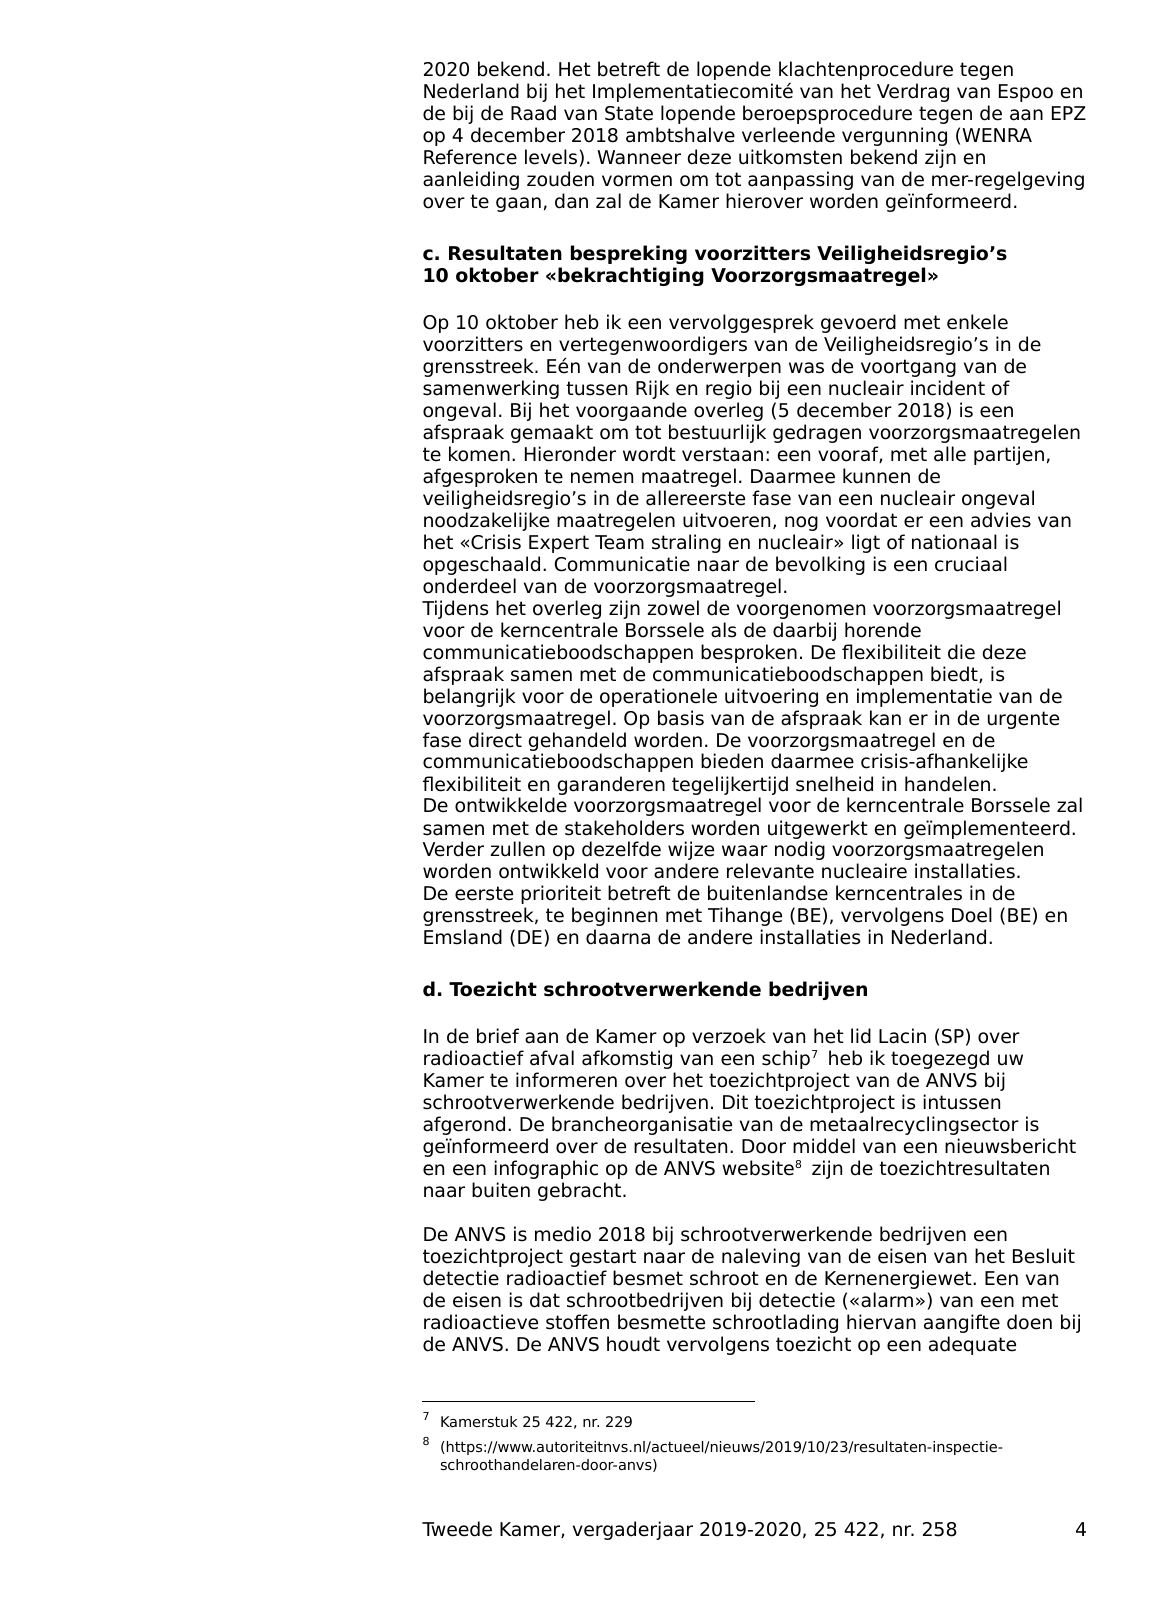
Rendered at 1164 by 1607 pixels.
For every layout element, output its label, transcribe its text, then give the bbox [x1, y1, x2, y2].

text 2020 bekend. Het betreft de lopende klachtenprocedure tegen Nederland bij het Implementatiecomité van het Verdrag van Espoo en de bij de Raad van State lopende beroepsprocedure tegen de aan EPZ op 4 december 2018 ambtshalve verleende vergunning (WENRA Reference levels). Wanneer deze uitkomsten bekend zijn en aanleiding zouden vormen om tot aanpassing van de mer-regelgeving over te gaan, dan zal de Kamer hierover worden geïnformeerd. [422, 59, 1087, 213]
text De ANVS is medio 2018 bij schrootverwerkende bedrijven een toezichtproject gestart naar de naleving van de eisen van het Besluit detectie radioactief besmet schroot en de Kernenergiewet. Een van de eisen is dat schrootbedrijven bij detectie («alarm») van een met radioactieve stoffen besmette schrootlading hiervan aangifte doen bij de ANVS. De ANVS houdt vervolgens toezicht op een adequate [422, 1224, 1087, 1356]
text In de brief aan de Kamer op verzoek van het lid Lacin (SP) over radioactief afval afkomstig van een schip heb ik toegezegd uw Kamer te informeren over het toezichtproject van de ANVS bij schrootverwerkende bedrijven. Dit toezichtproject is intussen afgerond. De brancheorganisatie van de metaalrecyclingsector is geïnformeerd over de resultaten. Door middel van een nieuwsbericht en een infographic op de ANVS website zijn de toezichtresultaten naar buiten gebracht. [422, 1026, 1087, 1202]
subtitle d. Toezicht schrootverwerkende bedrijven [422, 979, 1087, 1001]
text Tijdens het overleg zijn zowel de voorgenomen voorzorgsmaatregel voor de kerncentrale Borssele als de daarbij horende communicatieboodschappen besproken. De flexibiliteit die deze afspraak samen met de communicatieboodschappen biedt, is belangrijk voor de operationele uitvoering en implementatie van de voorzorgsmaatregel. Op basis van de afspraak kan er in de urgente fase direct gehandeld worden. De voorzorgsmaatregel en de communicatieboodschappen bieden daarmee crisis-afhankelijke flexibiliteit en garanderen tegelijkertijd snelheid in handelen. [422, 598, 1087, 795]
subtitle c. Resultaten bespreking voorzitters Veiligheidsregio’s 10 oktober «bekrachtiging Voorzorgsmaatregel» [422, 243, 1087, 287]
text Op 10 oktober heb ik een vervolggesprek gevoerd met enkele voorzitters en vertegenwoordigers van de Veiligheidsregio’s in de grensstreek. Eén van de onderwerpen was de voortgang van de samenwerking tussen Rijk en regio bij een nucleair incident of ongeval. Bij het voorgaande overleg (5 december 2018) is een afspraak gemaakt om tot bestuurlijk gedragen voorzorgsmaatregelen te komen. Hieronder wordt verstaan: een vooraf, met alle partijen, afgesproken te nemen maatregel. Daarmee kunnen de veiligheidsregio’s in de allereerste fase van een nucleair ongeval noodzakelijke maatregelen uitvoeren, nog voordat er een advies van het «Crisis Expert Team straling en nucleair» ligt of nationaal is opgeschaald. Communicatie naar de bevolking is een cruciaal onderdeel van de voorzorgsmaatregel. [422, 312, 1087, 598]
text De eerste prioriteit betreft de buitenlandse kerncentrales in de grensstreek, te beginnen met Tihange (BE), vervolgens Doel (BE) en Emsland (DE) en daarna de andere installaties in Nederland. [422, 883, 1087, 949]
text De ontwikkelde voorzorgsmaatregel voor de kerncentrale Borssele zal samen met de stakeholders worden uitgewerkt en geïmplementeerd. Verder zullen op dezelfde wijze waar nodig voorzorgsmaatregelen worden ontwikkeld voor andere relevante nucleaire installaties. [422, 795, 1087, 883]
text Kamerstuk 25 422, nr. 229 [422, 1410, 1087, 1432]
text (https://www.autoriteitnvs.nl/actueel/nieuws/2019/10/23/resultaten-inspectie-schroothandelaren-door-anvs) [422, 1435, 1087, 1474]
